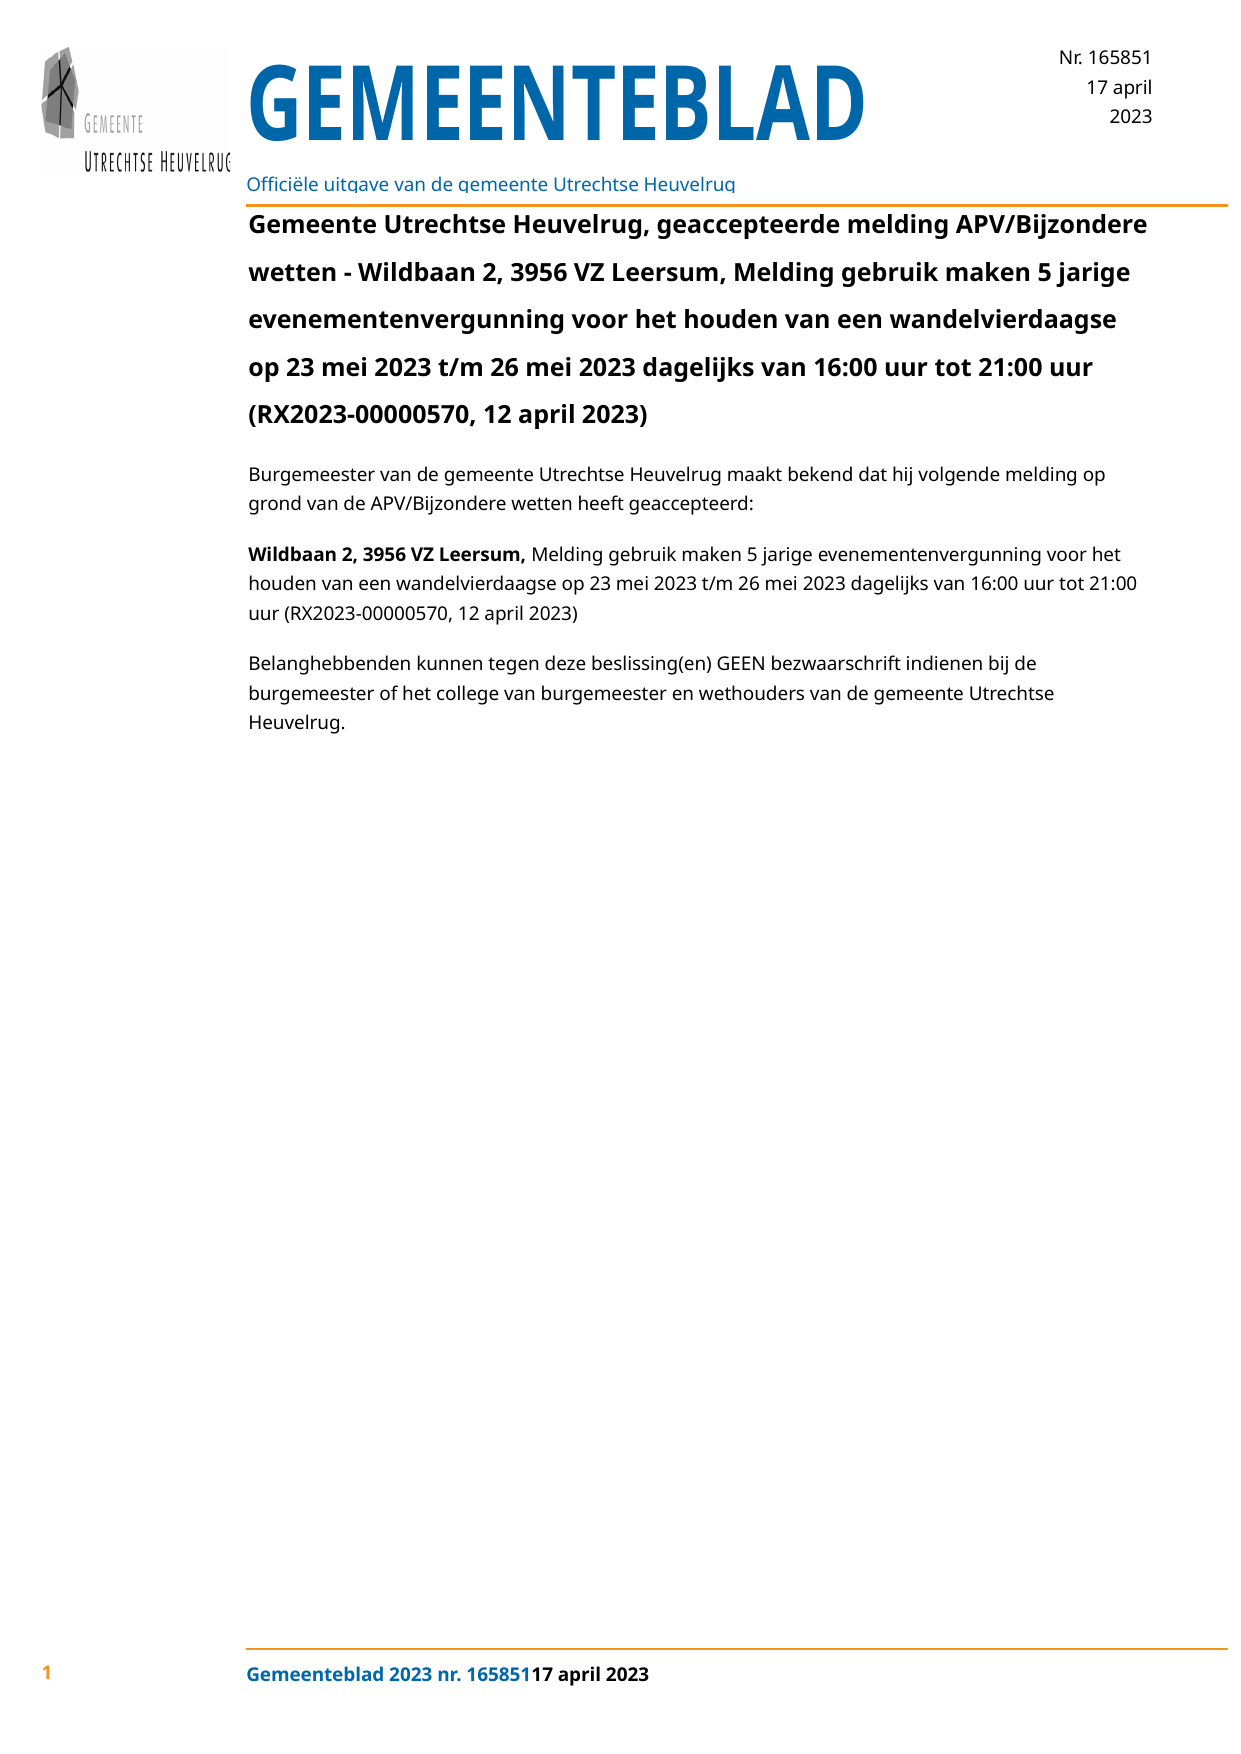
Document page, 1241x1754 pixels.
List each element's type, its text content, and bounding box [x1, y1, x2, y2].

text Wildbaan 2, 3956 VZ Leersum, Melding gebruik maken 5 jarige evenementenvergunning voor het houden van een wandelvierdaagse op 23 mei 2023 t/m 26 mei 2023 dagelijks van 16:00 uur tot 21:00 uur (RX2023-00000570, 12 april 2023) [248, 541, 1152, 626]
text Burgemeester van de gemeente Utrechtse Heuvelrug maakt bekend dat hij volgende melding op grond van de APV/Bijzondere wetten heeft geaccepteerd: [248, 461, 1152, 516]
text Belanghebbenden kunnen tegen deze beslissing(en) GEEN bezwaarschrift indienen bij de burgemeester of het college van burgemeester en wethouders van de gemeente Utrechtse Heuvelrug. [248, 650, 1152, 735]
text Gemeente Utrechtse Heuvelrug, geaccepteerde melding APV/Bijzondere wetten - Wildbaan 2, 3956 VZ Leersum, Melding gebruik maken 5 jarige evenementenvergunning voor het houden van een wandelvierdaagse op 23 mei 2023 t/m 26 mei 2023 dagelijks van 16:00 uur tot 21:00 uur (RX2023-00000570, 12 april 2023) [248, 207, 1152, 431]
picture [41, 47, 231, 172]
